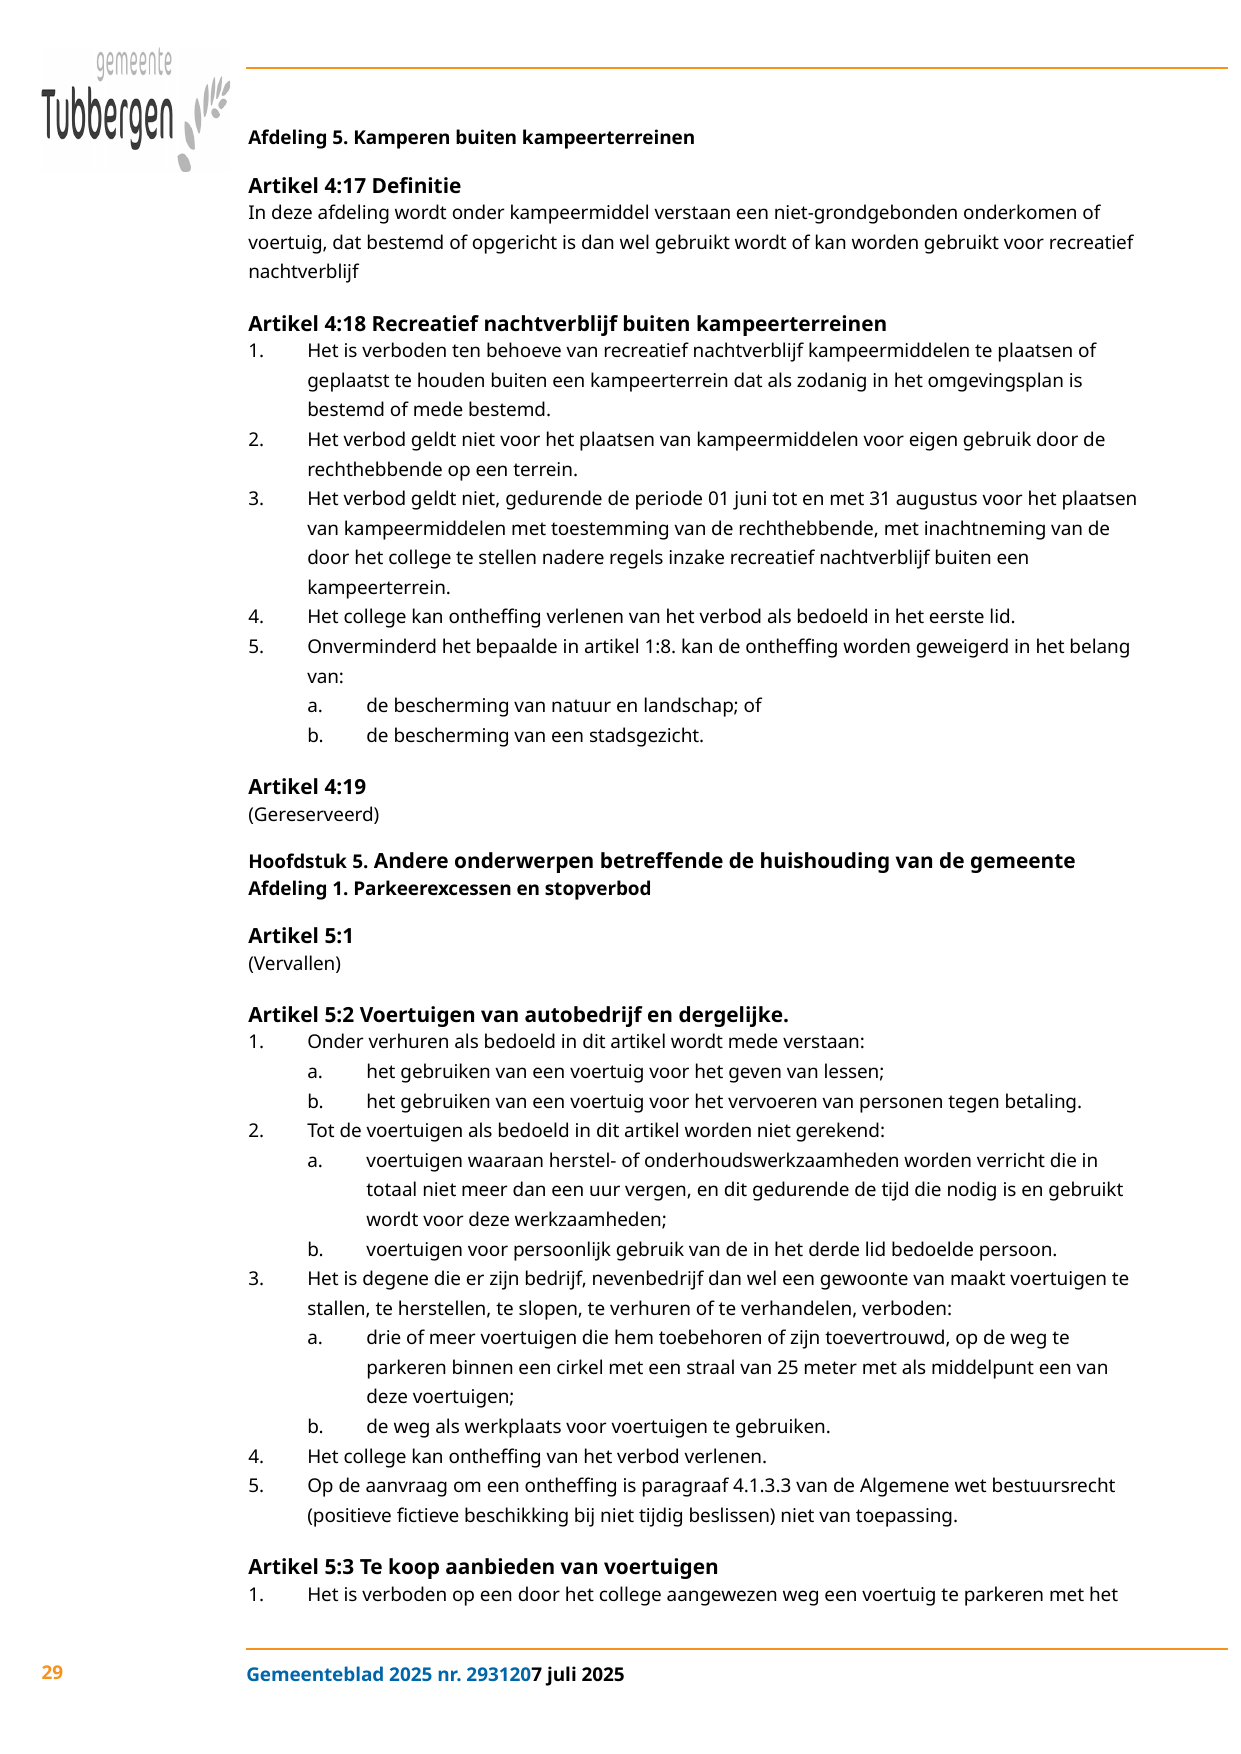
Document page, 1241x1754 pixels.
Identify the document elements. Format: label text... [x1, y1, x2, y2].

list de bescherming van natuur en landschap; of [307, 692, 1152, 718]
text Afdeling 5. Kamperen buiten kampeerterreinen [248, 124, 1152, 150]
text Artikel 4:19 [248, 772, 1152, 801]
list Het verbod geldt niet, gedurende de periode 01 juni tot en met 31 augustus voor het plaatsen van kampeermiddelen met toestemming van de rechthebbende, met inachtneming van de door het college te stellen nadere regels inzake recreatief nachtverblijf buiten een kampeerterrein. [248, 485, 1152, 600]
text Artikel 4:18 Recreatief nachtverblijf buiten kampeerterreinen [248, 309, 1152, 337]
list Het college kan ontheffing verlenen van het verbod als bedoeld in het eerste lid. [248, 604, 1152, 629]
list Het is degene die er zijn bedrijf, nevenbedrijf dan wel een gewoonte van maakt voertuigen te stallen, te herstellen, te slopen, te verhuren of te verhandelen, verboden: [248, 1265, 1152, 1321]
list Het is verboden ten behoeve van recreatief nachtverblijf kampeermiddelen te plaatsen of geplaatst te houden buiten een kampeerterrein dat als zodanig in het omgevingsplan is bestemd of mede bestemd. [248, 337, 1152, 422]
list het gebruiken van een voertuig voor het geven van lessen; [307, 1058, 1152, 1084]
text Artikel 5:1 [248, 921, 1152, 950]
text Artikel 5:3 Te koop aanbieden van voertuigen [248, 1552, 1152, 1581]
list Op de aanvraag om een ontheffing is paragraaf 4.1.3.3 van de Algemene wet bestuursrecht (positieve fictieve beschikking bij niet tijdig beslissen) niet van toepassing. [248, 1472, 1152, 1528]
list Onverminderd het bepaalde in artikel 1:8. kan de ontheffing worden geweigerd in het belang van: [248, 633, 1152, 688]
list Het verbod geldt niet voor het plaatsen van kampeermiddelen voor eigen gebruik door de rechthebbende op een terrein. [248, 426, 1152, 481]
list Het college kan ontheffing van het verbod verlenen. [248, 1443, 1152, 1469]
picture [41, 47, 231, 172]
list de weg als werkplaats voor voertuigen te gebruiken. [307, 1413, 1152, 1439]
list Onder verhuren als bedoeld in dit artikel wordt mede verstaan: [248, 1029, 1152, 1054]
list voertuigen voor persoonlijk gebruik van de in het derde lid bedoelde persoon. [307, 1236, 1152, 1262]
text In deze afdeling wordt onder kampeermiddel verstaan een niet-grondgebonden onderkomen of voertuig, dat bestemd of opgericht is dan wel gebruikt wordt of kan worden gebruikt voor recreatief nachtverblijf [248, 199, 1152, 284]
list het gebruiken van een voertuig voor het vervoeren van personen tegen betaling. [307, 1088, 1152, 1114]
text (Vervallen) [248, 950, 1152, 976]
text (Gereserveerd) [248, 801, 1152, 827]
text Hoofdstuk 5. Andere onderwerpen betreffende de huishouding van de gemeente [248, 846, 1152, 875]
list drie of meer voertuigen die hem toebehoren of zijn toevertrouwd, op de weg te parkeren binnen een cirkel met een straal van 25 meter met als middelpunt een van deze voertuigen; [307, 1324, 1152, 1409]
list Het is verboden op een door het college aangewezen weg een voertuig te parkeren met het [248, 1581, 1152, 1607]
text Artikel 4:17 Definitie [248, 171, 1152, 199]
list Tot de voertuigen als bedoeld in dit artikel worden niet gerekend: [248, 1117, 1152, 1143]
text Afdeling 1. Parkeerexcessen en stopverbod [248, 875, 1152, 901]
text Artikel 5:2 Voertuigen van autobedrijf en dergelijke. [248, 1000, 1152, 1029]
list voertuigen waaraan herstel- of onderhoudswerkzaamheden worden verricht die in totaal niet meer dan een uur vergen, en dit gedurende de tijd die nodig is en gebruikt wordt voor deze werkzaamheden; [307, 1147, 1152, 1232]
list de bescherming van een stadsgezicht. [307, 722, 1152, 748]
